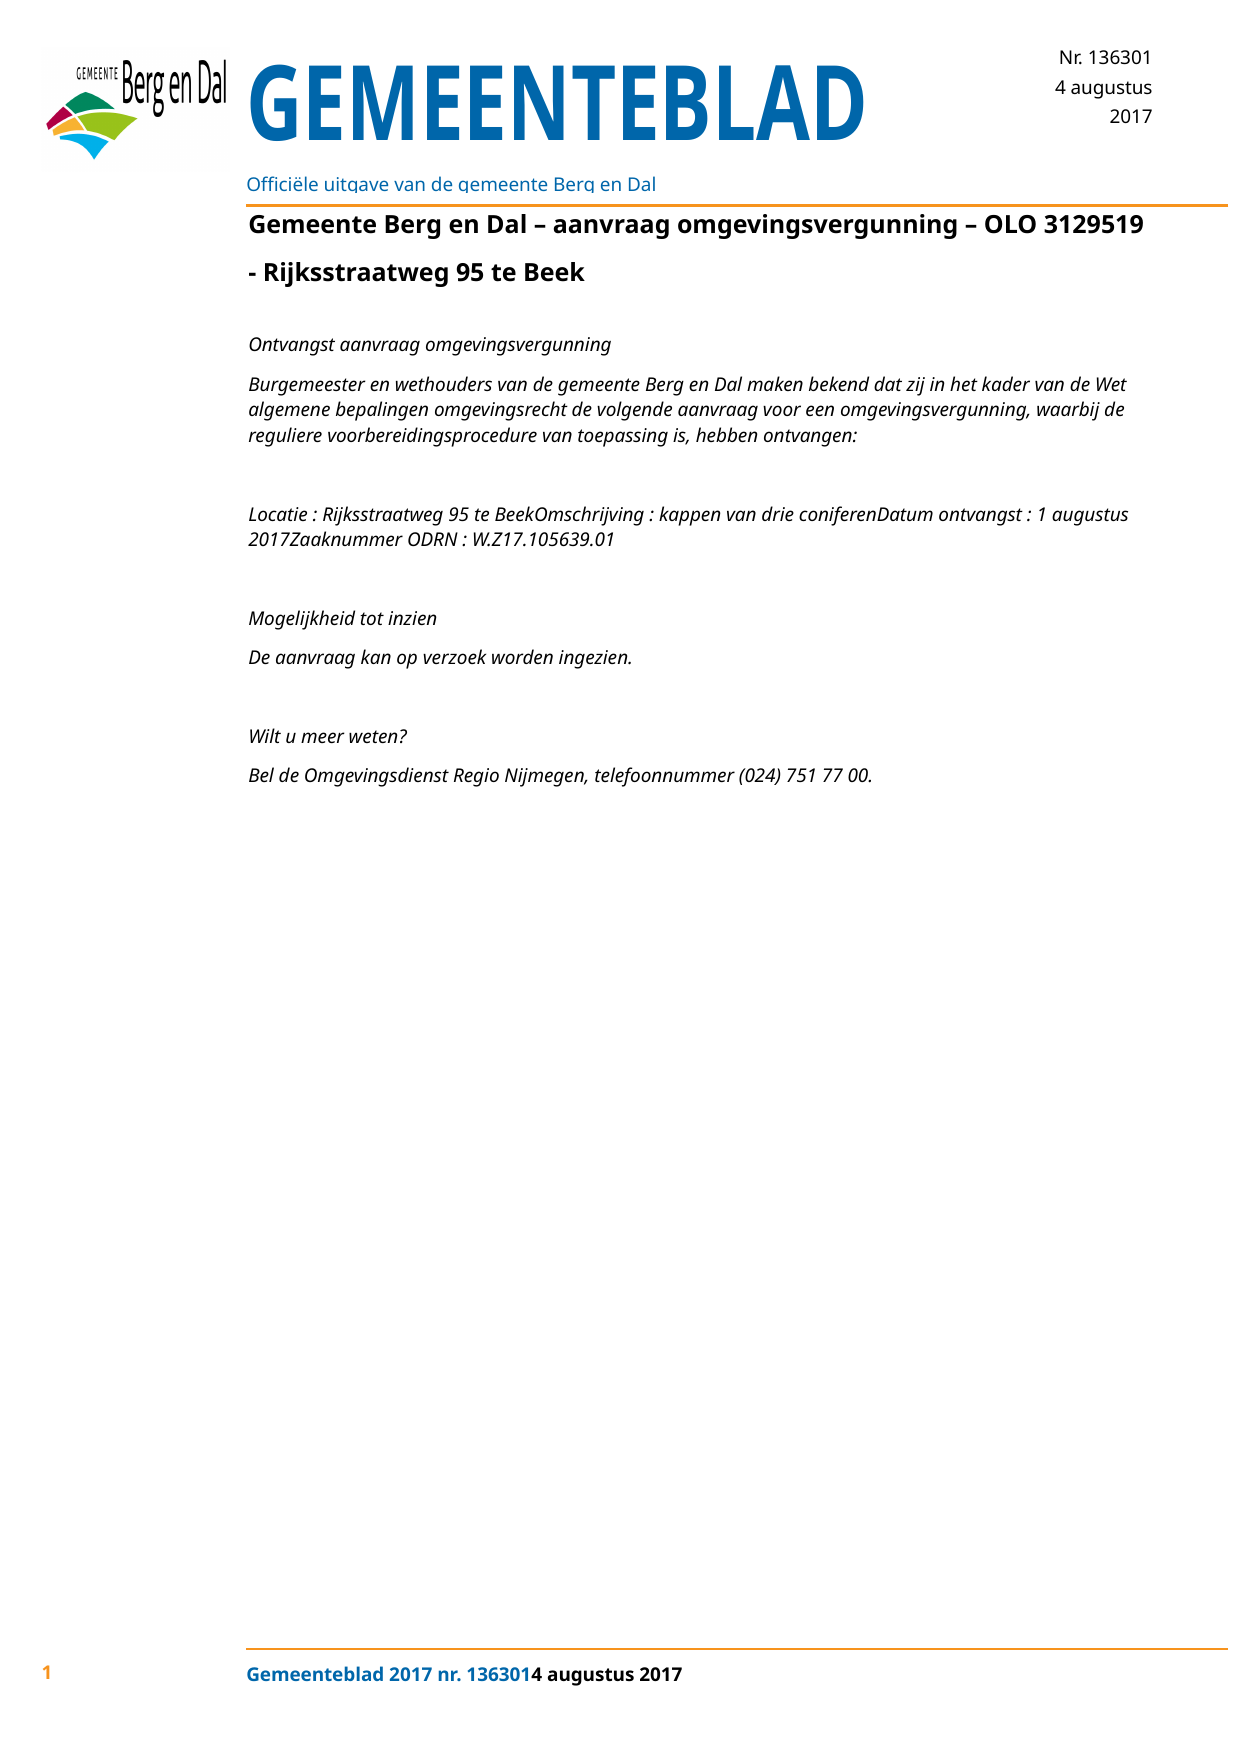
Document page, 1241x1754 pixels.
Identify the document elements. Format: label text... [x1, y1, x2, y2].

picture [41, 47, 231, 172]
text Ontvangst aanvraag omgevingsvergunning [248, 331, 1152, 357]
text Bel de Omgevingsdienst Regio Nijmegen, telefoonnummer (024) 751 77 00. [248, 762, 1152, 788]
text Wilt u meer weten? [248, 723, 1152, 748]
text De aanvraag kan op verzoek worden ingezien. [248, 644, 1152, 670]
text Mogelijkheid tot inzien [248, 605, 1152, 631]
text Burgemeester en wethouders van de gemeente Berg en Dal maken bekend dat zij in het kader van de Wet algemene bepalingen omgevingsrecht de volgende aanvraag voor een omgevingsvergunning, waarbij de reguliere voorbereidingsprocedure van toepassing is, hebben ontvangen: [248, 371, 1152, 448]
text Gemeente Berg en Dal – aanvraag omgevingsvergunning – OLO 3129519 - Rijksstraatweg 95 te Beek [248, 207, 1152, 288]
text Locatie : Rijksstraatweg 95 te BeekOmschrijving : kappen van drie coniferenDatum ontvangst : 1 augustus 2017Zaaknummer ODRN : W.Z17.105639.01 [248, 501, 1152, 552]
